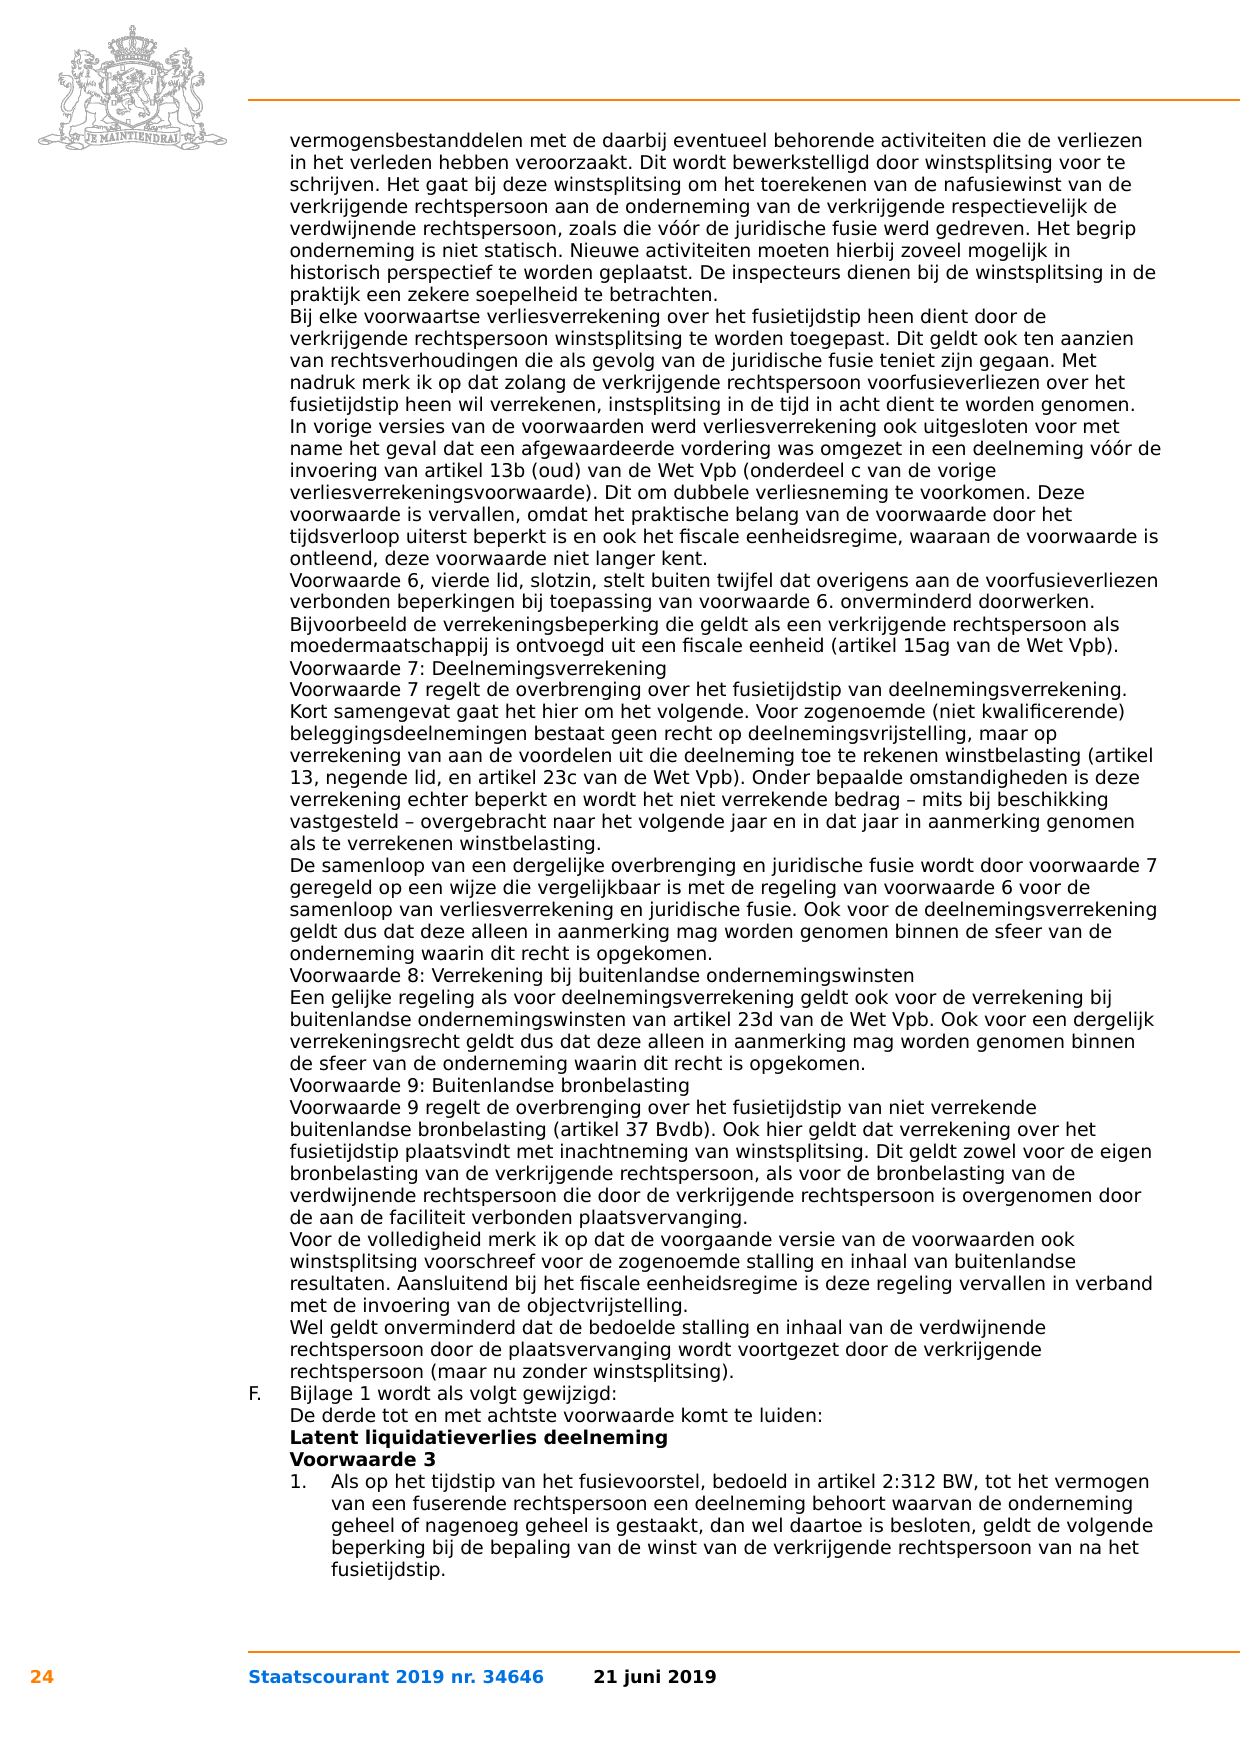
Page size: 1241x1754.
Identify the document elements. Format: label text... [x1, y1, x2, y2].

text Latent liquidatieverlies deelneming [289, 1427, 1163, 1449]
text De derde tot en met achtste voorwaarde komt te luiden: [289, 1405, 1163, 1427]
text In vorige versies van de voorwaarden werd verliesverrekening ook uitgesloten voor met name het geval dat een afgewaardeerde vordering was omgezet in een deelneming vóór de invoering van artikel 13b (oud) van de Wet Vpb (onderdeel c van de vorige verliesverrekeningsvoorwaarde). Dit om dubbele verliesneming te voorkomen. Deze voorwaarde is vervallen, omdat het praktische belang van de voorwaarde door het tijdsverloop uiterst beperkt is en ook het fiscale eenheidsregime, waaraan de voorwaarde is ontleend, deze voorwaarde niet langer kent. [289, 416, 1163, 569]
text Voorwaarde 7 regelt de overbrenging over het fusietijdstip van deelnemingsverrekening. Kort samengevat gaat het hier om het volgende. Voor zogenoemde (niet kwalificerende) beleggingsdeelnemingen bestaat geen recht op deelnemingsvrijstelling, maar op verrekening van aan de voordelen uit die deelneming toe te rekenen winstbelasting (artikel 13, negende lid, en artikel 23c van de Wet Vpb). Onder bepaalde omstandigheden is deze verrekening echter beperkt en wordt het niet verrekende bedrag – mits bij beschikking vastgesteld – overgebracht naar het volgende jaar en in dat jaar in aanmerking genomen als te verrekenen winstbelasting. [289, 679, 1163, 855]
text 1. Als op het tijdstip van het fusievoorstel, bedoeld in artikel 2:312 BW, tot het vermogen van een fuserende rechtspersoon een deelneming behoort waarvan de onderneming geheel of nagenoeg geheel is gestaakt, dan wel daartoe is besloten, geldt de volgende beperking bij de bepaling van de winst van de verkrijgende rechtspersoon van na het fusietijdstip. [289, 1471, 1163, 1581]
text Voorwaarde 6, vierde lid, slotzin, stelt buiten twijfel dat overigens aan de voorfusieverliezen verbonden beperkingen bij toepassing van voorwaarde 6. onverminderd doorwerken. Bijvoorbeeld de verrekeningsbeperking die geldt als een verkrijgende rechtspersoon als moedermaatschappij is ontvoegd uit een fiscale eenheid (artikel 15ag van de Wet Vpb). [289, 569, 1163, 657]
text Voorwaarde 7: Deelnemingsverrekening [289, 657, 1163, 679]
text De samenloop van een dergelijke overbrenging en juridische fusie wordt door voorwaarde 7 geregeld op een wijze die vergelijkbaar is met de regeling van voorwaarde 6 voor de samenloop van verliesverrekening en juridische fusie. Ook voor de deelnemingsverrekening geldt dus dat deze alleen in aanmerking mag worden genomen binnen de sfeer van de onderneming waarin dit recht is opgekomen. [289, 855, 1163, 965]
text Bij elke voorwaartse verliesverrekening over het fusietijdstip heen dient door de verkrijgende rechtspersoon winstsplitsing te worden toegepast. Dit geldt ook ten aanzien van rechtsverhoudingen die als gevolg van de juridische fusie teniet zijn gegaan. Met nadruk merk ik op dat zolang de verkrijgende rechtspersoon voorfusieverliezen over het fusietijdstip heen wil verrekenen, instsplitsing in de tijd in acht dient te worden genomen. [289, 306, 1163, 416]
text F. Bijlage 1 wordt als volgt gewijzigd: [248, 1383, 1163, 1405]
picture [38, 25, 227, 150]
text Voor de volledigheid merk ik op dat de voorgaande versie van de voorwaarden ook winstsplitsing voorschreef voor de zogenoemde stalling en inhaal van buitenlandse resultaten. Aansluitend bij het fiscale eenheidsregime is deze regeling vervallen in verband met de invoering van de objectvrijstelling. [289, 1229, 1163, 1317]
text vermogensbestanddelen met de daarbij eventueel behorende activiteiten die de verliezen in het verleden hebben veroorzaakt. Dit wordt bewerkstelligd door winstsplitsing voor te schrijven. Het gaat bij deze winstsplitsing om het toerekenen van de nafusiewinst van de verkrijgende rechtspersoon aan de onderneming van de verkrijgende respectievelijk de verdwijnende rechtspersoon, zoals die vóór de juridische fusie werd gedreven. Het begrip onderneming is niet statisch. Nieuwe activiteiten moeten hierbij zoveel mogelijk in historisch perspectief te worden geplaatst. De inspecteurs dienen bij de winstsplitsing in de praktijk een zekere soepelheid te betrachten. [289, 130, 1163, 306]
text Een gelijke regeling als voor deelnemingsverrekening geldt ook voor de verrekening bij buitenlandse ondernemingswinsten van artikel 23d van de Wet Vpb. Ook voor een dergelijk verrekeningsrecht geldt dus dat deze alleen in aanmerking mag worden genomen binnen de sfeer van de onderneming waarin dit recht is opgekomen. [289, 987, 1163, 1075]
text Voorwaarde 3 [289, 1449, 1163, 1471]
text Voorwaarde 9: Buitenlandse bronbelasting [289, 1075, 1163, 1097]
text Voorwaarde 8: Verrekening bij buitenlandse ondernemingswinsten [289, 965, 1163, 987]
text Wel geldt onverminderd dat de bedoelde stalling en inhaal van de verdwijnende rechtspersoon door de plaatsvervanging wordt voortgezet door de verkrijgende rechtspersoon (maar nu zonder winstsplitsing). [289, 1317, 1163, 1383]
text Voorwaarde 9 regelt de overbrenging over het fusietijdstip van niet verrekende buitenlandse bronbelasting (artikel 37 Bvdb). Ook hier geldt dat verrekening over het fusietijdstip plaatsvindt met inachtneming van winstsplitsing. Dit geldt zowel voor de eigen bronbelasting van de verkrijgende rechtspersoon, als voor de bronbelasting van de verdwijnende rechtspersoon die door de verkrijgende rechtspersoon is overgenomen door de aan de faciliteit verbonden plaatsvervanging. [289, 1097, 1163, 1229]
